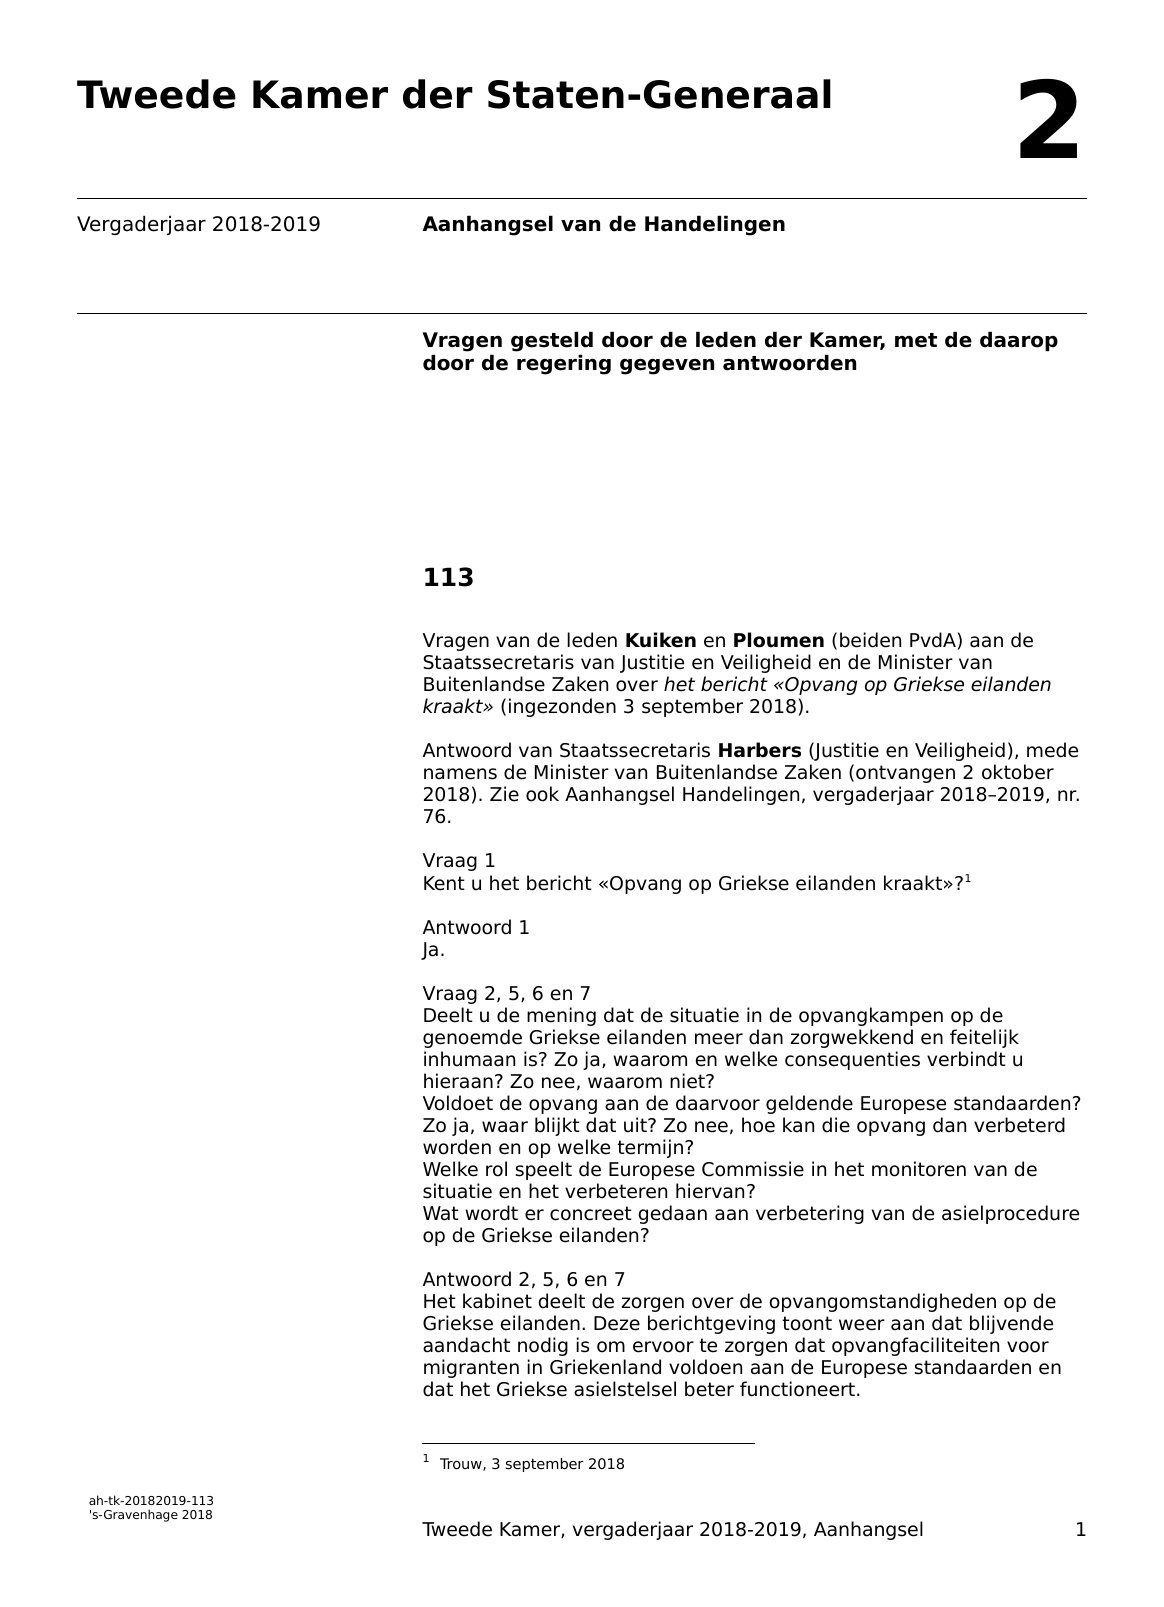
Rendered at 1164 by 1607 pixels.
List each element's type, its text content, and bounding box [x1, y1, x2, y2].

table_cell Vergaderjaar 2018-2019 [77, 199, 422, 313]
text Deelt u de mening dat de situatie in de opvangkampen op de genoemde Griekse eilanden meer dan zorgwekkend en feitelijk inhumaan is? Zo ja, waarom en welke consequenties verbindt u hieraan? Zo nee, waarom niet? [422, 1005, 1087, 1093]
text 113 [422, 563, 1087, 592]
text Wat wordt er concreet gedaan aan verbetering van de asielprocedure op de Griekse eilanden? [422, 1202, 1087, 1246]
text Het kabinet deelt de zorgen over de opvangomstandigheden op de Griekse eilanden. Deze berichtgeving toont weer aan dat blijvende aandacht nodig is om ervoor te zorgen dat opvangfaciliteiten voor migranten in Griekenland voldoen aan de Europese standaarden en dat het Griekse asielstelsel beter functioneert. [422, 1291, 1087, 1401]
text Antwoord van Staatssecretaris Harbers (Justitie en Veiligheid), mede namens de Minister van Buitenlandse Zaken (ontvangen 2 oktober 2018). Zie ook Aanhangsel Handelingen, vergaderjaar 2018–2019, nr. 76. [422, 740, 1087, 828]
text Vragen van de leden Kuiken en Ploumen (beiden PvdA) aan de Staatssecretaris van Justitie en Veiligheid en de Minister van Buitenlandse Zaken over het bericht «Opvang op Griekse eilanden kraakt» (ingezonden 3 september 2018). [422, 630, 1087, 718]
table_header Tweede Kamer der Staten-Generaal [77, 59, 886, 198]
text Vraag 2, 5, 6 en 7 [422, 983, 1087, 1005]
text ah-tk-20182019-113 [88, 1494, 323, 1508]
table_header 2 [886, 59, 1087, 198]
text Trouw, 3 september 2018 [422, 1452, 1087, 1474]
table_cell [77, 314, 422, 375]
table_cell Vragen gesteld door de leden der Kamer, met de daarop door de regering gegeven antwoorden [422, 314, 1087, 375]
text Voldoet de opvang aan de daarvoor geldende Europese standaarden? Zo ja, waar blijkt dat uit? Zo nee, hoe kan die opvang dan verbeterd worden en op welke termijn? [422, 1093, 1087, 1158]
text Ja. [422, 938, 1087, 961]
text Antwoord 2, 5, 6 en 7 [422, 1269, 1087, 1291]
table_cell Aanhangsel van de Handelingen [422, 199, 1087, 313]
text Welke rol speelt de Europese Commissie in het monitoren van de situatie en het verbeteren hiervan? [422, 1158, 1087, 1202]
text 's-Gravenhage 2018 [88, 1508, 323, 1522]
text Vraag 1 [422, 850, 1087, 872]
text Antwoord 1 [422, 917, 1087, 938]
text Kent u het bericht «Opvang op Griekse eilanden kraakt»? [422, 872, 1087, 894]
